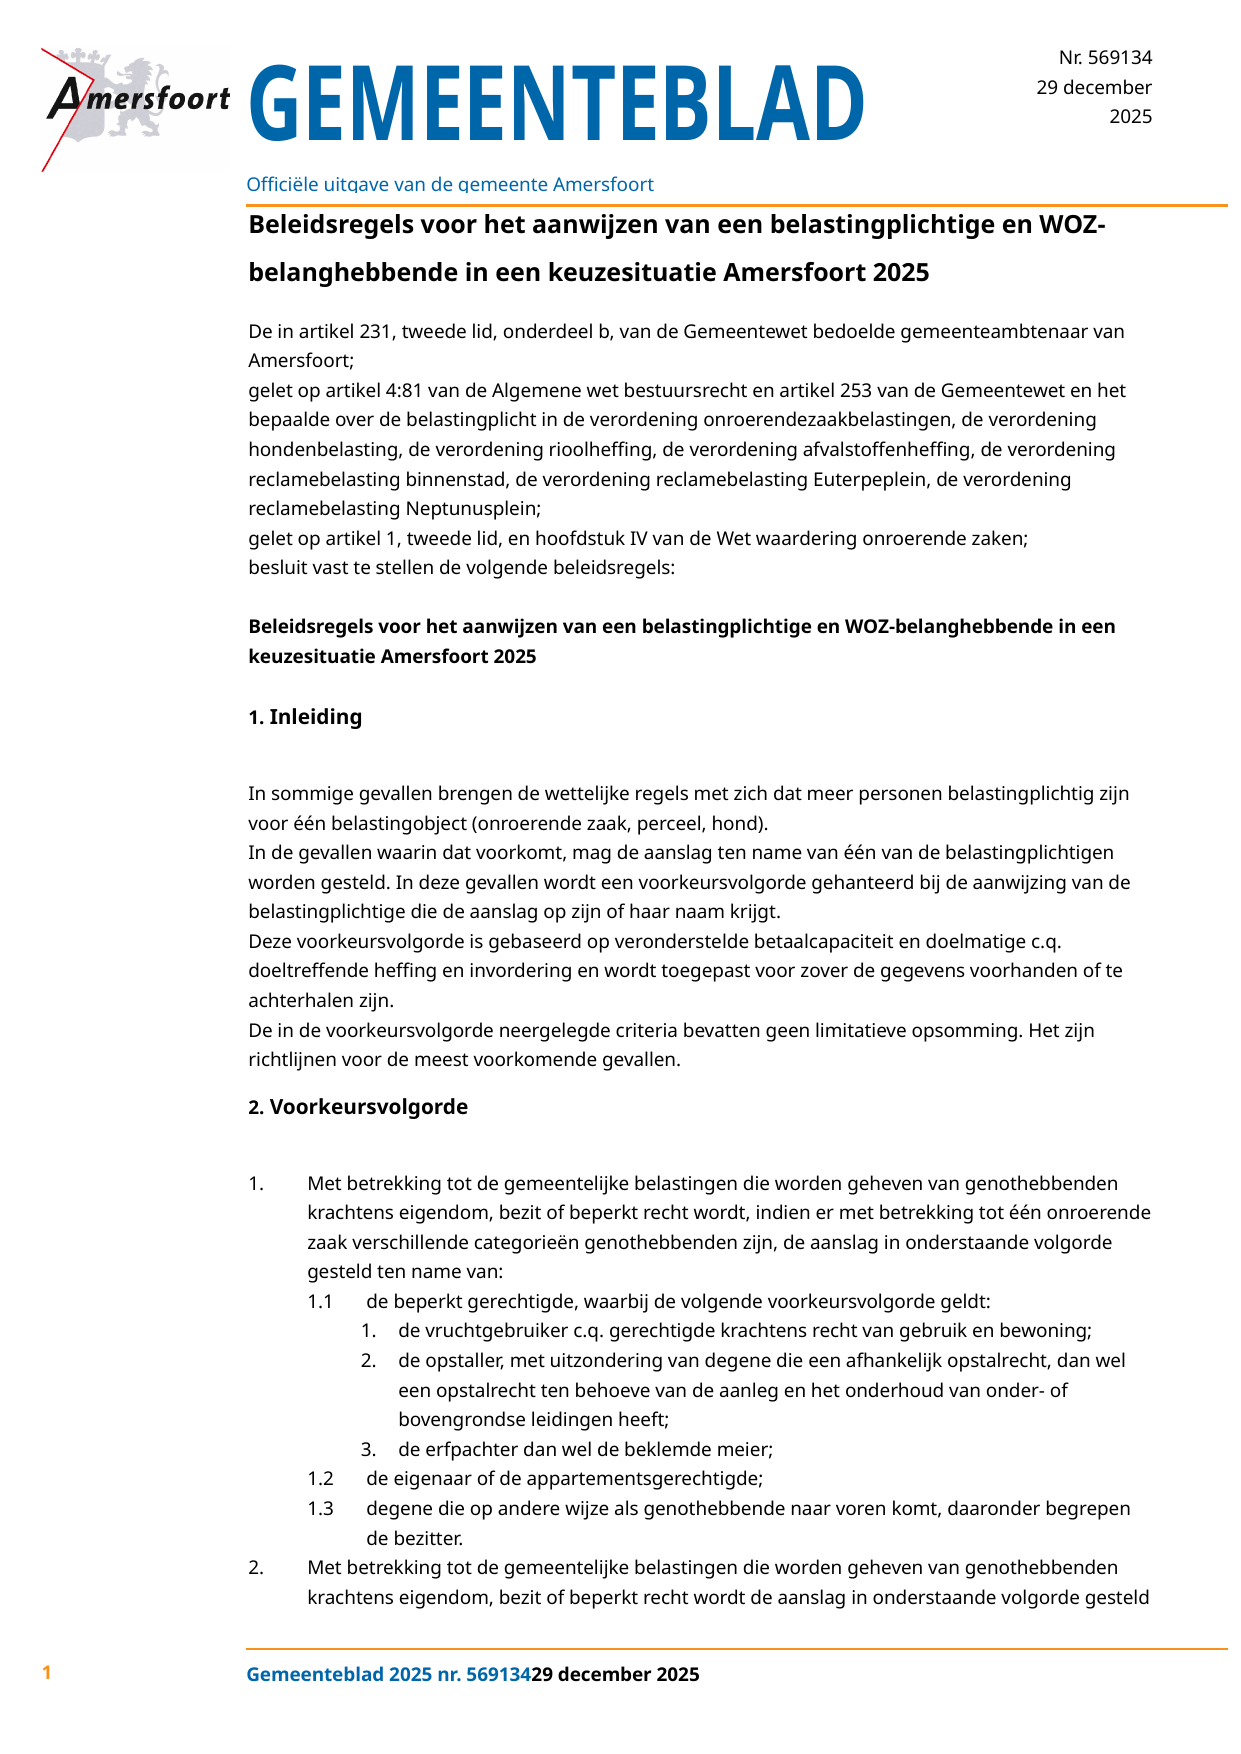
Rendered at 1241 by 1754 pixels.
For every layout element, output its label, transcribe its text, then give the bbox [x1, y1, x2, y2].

text 1. Inleiding [248, 702, 1152, 731]
text De in de voorkeursvolgorde neergelegde criteria bevatten geen limitatieve opsomming. Het zijn richtlijnen voor de meest voorkomende gevallen. [248, 1017, 1152, 1072]
text besluit vast te stellen de volgende beleidsregels: [248, 554, 1152, 580]
text Beleidsregels voor het aanwijzen van een belastingplichtige en WOZ-belanghebbende in een keuzesituatie Amersfoort 2025 [248, 207, 1152, 288]
list de erfpachter dan wel de beklemde meier; [361, 1436, 1152, 1462]
list de eigenaar of de appartementsgerechtigde; [307, 1466, 1152, 1491]
list degene die op andere wijze als genothebbende naar voren komt, daaronder begrepen de bezitter. [307, 1495, 1152, 1551]
text 2. Voorkeursvolgorde [248, 1092, 1152, 1121]
text De in artikel 231, tweede lid, onderdeel b, van de Gemeentewet bedoelde gemeenteambtenaar van Amersfoort; [248, 318, 1152, 373]
list Met betrekking tot de gemeentelijke belastingen die worden geheven van genothebbenden krachtens eigendom, bezit of beperkt recht wordt de aanslag in onderstaande volgorde gesteld [248, 1554, 1152, 1610]
text Deze voorkeursvolgorde is gebaseerd op veronderstelde betaalcapaciteit en doelmatige c.q. doeltreffende heffing en invordering en wordt toegepast voor zover de gegevens voorhanden of te achterhalen zijn. [248, 928, 1152, 1013]
text Beleidsregels voor het aanwijzen van een belastingplichtige en WOZ-belanghebbende in een keuzesituatie Amersfoort 2025 [248, 614, 1152, 669]
picture [41, 47, 231, 172]
list de opstaller, met uitzondering van degene die een afhankelijk opstalrecht, dan wel een opstalrecht ten behoeve van de aanleg en het onderhoud van onder- of bovengrondse leidingen heeft; [361, 1347, 1152, 1432]
text gelet op artikel 1, tweede lid, en hoofdstuk IV van de Wet waardering onroerende zaken; [248, 525, 1152, 551]
list de vruchtgebruiker c.q. gerechtigde krachtens recht van gebruik en bewoning; [361, 1318, 1152, 1343]
list Met betrekking tot de gemeentelijke belastingen die worden geheven van genothebbenden krachtens eigendom, bezit of beperkt recht wordt, indien er met betrekking tot één onroerende zaak verschillende categorieën genothebbenden zijn, de aanslag in onderstaande volgorde gesteld ten name van: [248, 1170, 1152, 1284]
text In de gevallen waarin dat voorkomt, mag de aanslag ten name van één van de belastingplichtigen worden gesteld. In deze gevallen wordt een voorkeursvolgorde gehanteerd bij de aanwijzing van de belastingplichtige die de aanslag op zijn of haar naam krijgt. [248, 839, 1152, 924]
text In sommige gevallen brengen de wettelijke regels met zich dat meer personen belastingplichtig zijn voor één belastingobject (onroerende zaak, perceel, hond). [248, 780, 1152, 836]
list de beperkt gerechtigde, waarbij de volgende voorkeursvolgorde geldt: [307, 1288, 1152, 1314]
text gelet op artikel 4:81 van de Algemene wet bestuursrecht en artikel 253 van de Gemeentewet en het bepaalde over de belastingplicht in de verordening onroerendezaakbelastingen, de verordening hondenbelasting, de verordening rioolheffing, de verordening afvalstoffenheffing, de verordening reclamebelasting binnenstad, de verordening reclamebelasting Euterpeplein, de verordening reclamebelasting Neptunusplein; [248, 377, 1152, 521]
